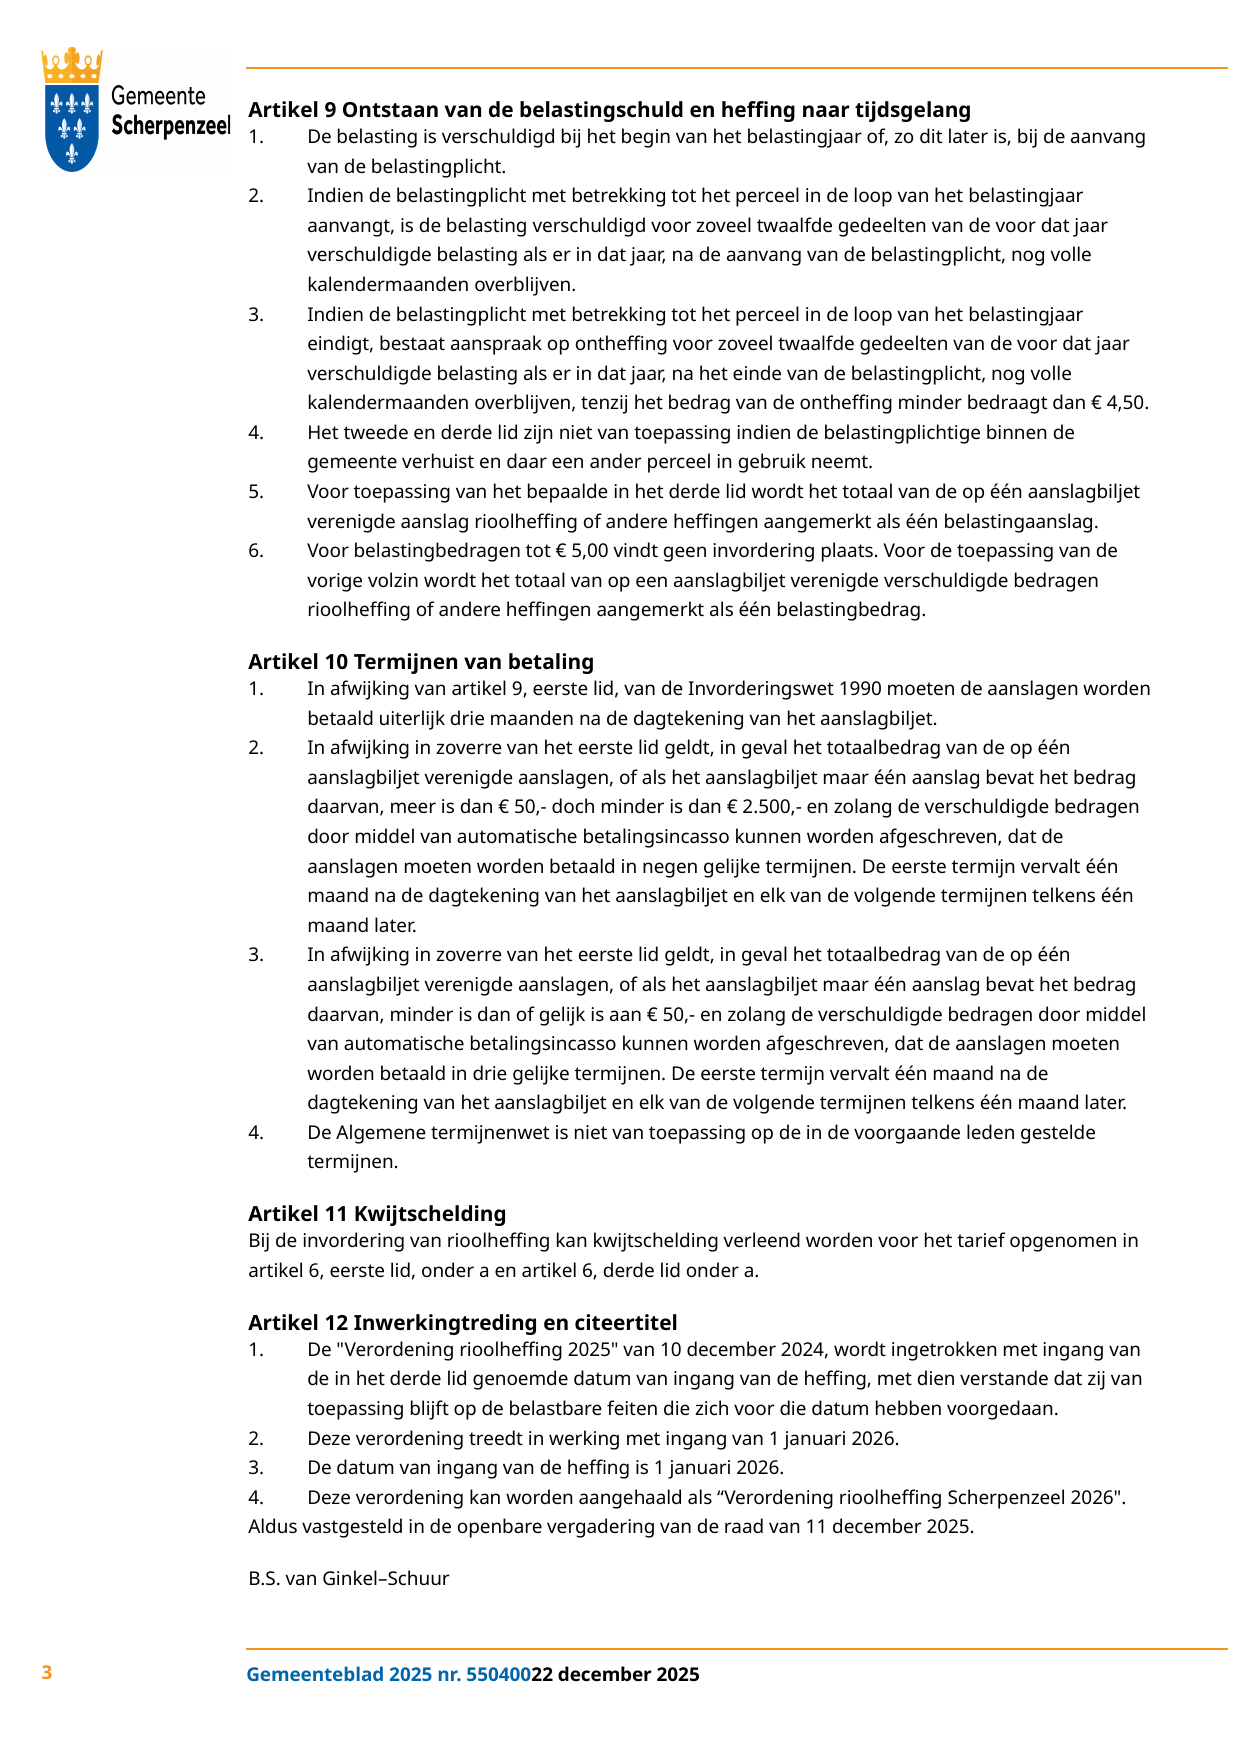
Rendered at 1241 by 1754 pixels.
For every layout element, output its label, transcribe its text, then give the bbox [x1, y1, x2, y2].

text Artikel 11 Kwijtschelding [248, 1199, 1152, 1228]
picture [41, 47, 231, 172]
list Voor toepassing van het bepaalde in het derde lid wordt het totaal van de op één aanslagbiljet verenigde aanslag rioolheffing of andere heffingen aangemerkt als één belastingaanslag. [248, 478, 1152, 533]
list Deze verordening treedt in werking met ingang van 1 januari 2026. [248, 1425, 1152, 1451]
text Artikel 10 Termijnen van betaling [248, 647, 1152, 675]
text B.S. van Ginkel–Schuur [248, 1565, 1152, 1591]
list Het tweede en derde lid zijn niet van toepassing indien de belastingplichtige binnen de gemeente verhuist en daar een ander perceel in gebruik neemt. [248, 419, 1152, 474]
list Voor belastingbedragen tot € 5,00 vindt geen invordering plaats. Voor de toepassing van de vorige volzin wordt het totaal van op een aanslagbiljet verenigde verschuldigde bedragen rioolheffing of andere heffingen aangemerkt als één belastingbedrag. [248, 537, 1152, 622]
list Deze verordening kan worden aangehaald als “Verordening rioolheffing Scherpenzeel 2026". [248, 1484, 1152, 1510]
list De datum van ingang van de heffing is 1 januari 2026. [248, 1454, 1152, 1480]
list Indien de belastingplicht met betrekking tot het perceel in de loop van het belastingjaar eindigt, bestaat aanspraak op ontheffing voor zoveel twaalfde gedeelten van de voor dat jaar verschuldigde belasting als er in dat jaar, na het einde van de belastingplicht, nog volle kalendermaanden overblijven, tenzij het bedrag van de ontheffing minder bedraagt dan € 4,50. [248, 301, 1152, 415]
text Artikel 12 Inwerkingtreding en citeertitel [248, 1308, 1152, 1336]
list In afwijking in zoverre van het eerste lid geldt, in geval het totaalbedrag van de op één aanslagbiljet verenigde aanslagen, of als het aanslagbiljet maar één aanslag bevat het bedrag daarvan, meer is dan € 50,- doch minder is dan € 2.500,- en zolang de verschuldigde bedragen door middel van automatische betalingsincasso kunnen worden afgeschreven, dat de aanslagen moeten worden betaald in negen gelijke termijnen. De eerste termijn vervalt één maand na de dagtekening van het aanslagbiljet en elk van de volgende termijnen telkens één maand later. [248, 734, 1152, 938]
text Artikel 9 Ontstaan van de belastingschuld en heffing naar tijdsgelang [248, 95, 1152, 123]
list De Algemene termijnenwet is niet van toepassing op de in de voorgaande leden gestelde termijnen. [248, 1119, 1152, 1174]
list Indien de belastingplicht met betrekking tot het perceel in de loop van het belastingjaar aanvangt, is de belasting verschuldigd voor zoveel twaalfde gedeelten van de voor dat jaar verschuldigde belasting als er in dat jaar, na de aanvang van de belastingplicht, nog volle kalendermaanden overblijven. [248, 182, 1152, 297]
list De "Verordening rioolheffing 2025" van 10 december 2024, wordt ingetrokken met ingang van de in het derde lid genoemde datum van ingang van de heffing, met dien verstande dat zij van toepassing blijft op de belastbare feiten die zich voor die datum hebben voorgedaan. [248, 1336, 1152, 1421]
list De belasting is verschuldigd bij het begin van het belastingjaar of, zo dit later is, bij de aanvang van de belastingplicht. [248, 123, 1152, 178]
list In afwijking van artikel 9, eerste lid, van de Invorderingswet 1990 moeten de aanslagen worden betaald uiterlijk drie maanden na de dagtekening van het aanslagbiljet. [248, 675, 1152, 731]
list In afwijking in zoverre van het eerste lid geldt, in geval het totaalbedrag van de op één aanslagbiljet verenigde aanslagen, of als het aanslagbiljet maar één aanslag bevat het bedrag daarvan, minder is dan of gelijk is aan € 50,- en zolang de verschuldigde bedragen door middel van automatische betalingsincasso kunnen worden afgeschreven, dat de aanslagen moeten worden betaald in drie gelijke termijnen. De eerste termijn vervalt één maand na de dagtekening van het aanslagbiljet en elk van de volgende termijnen telkens één maand later. [248, 942, 1152, 1115]
text Aldus vastgesteld in de openbare vergadering van de raad van 11 december 2025. [248, 1513, 1152, 1539]
text Bij de invordering van rioolheffing kan kwijtschelding verleend worden voor het tarief opgenomen in artikel 6, eerste lid, onder a en artikel 6, derde lid onder a. [248, 1228, 1152, 1283]
